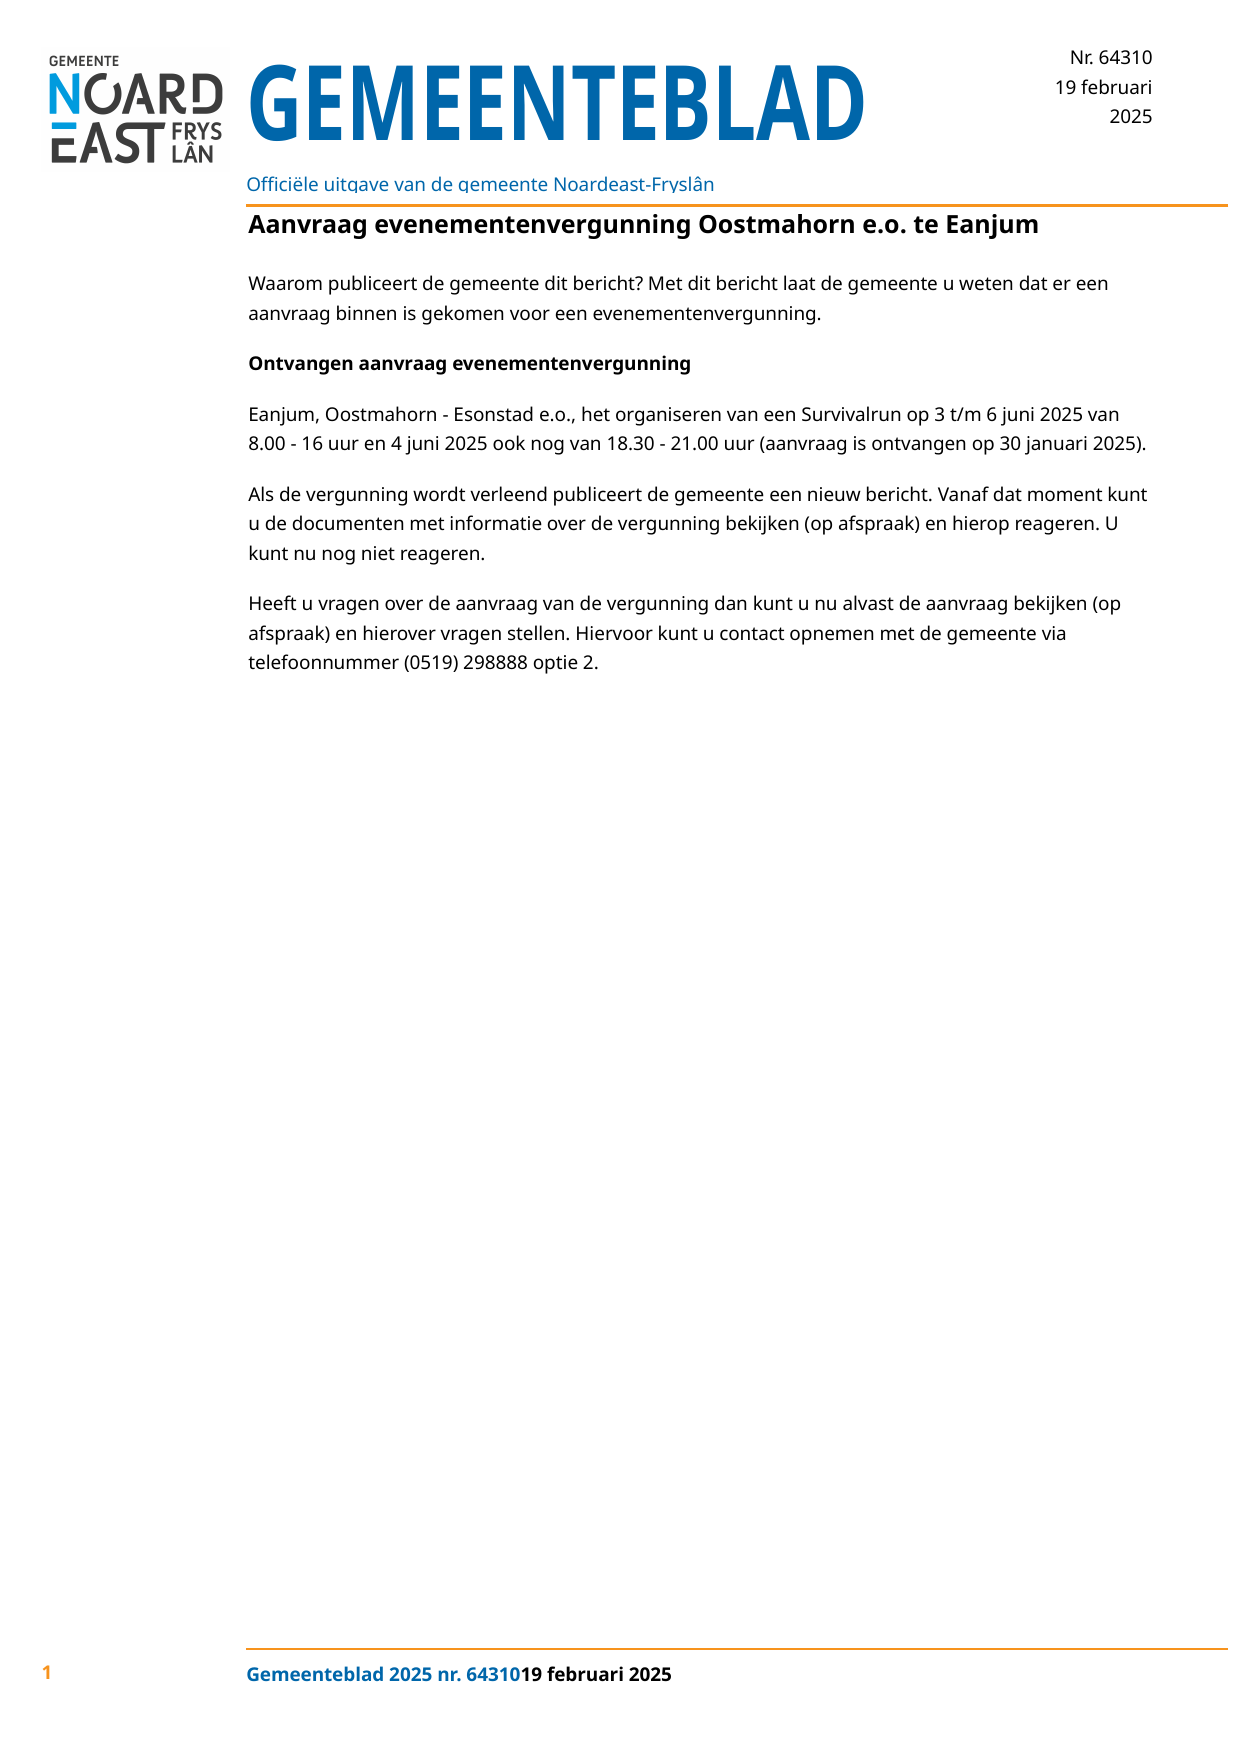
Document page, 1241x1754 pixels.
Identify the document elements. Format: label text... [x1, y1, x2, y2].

text Eanjum, Oostmahorn - Esonstad e.o., het organiseren van een Survivalrun op 3 t/m 6 juni 2025 van 8.00 - 16 uur en 4 juni 2025 ook nog van 18.30 - 21.00 uur (aanvraag is ontvangen op 30 januari 2025). [248, 401, 1152, 456]
picture [41, 47, 231, 172]
text Waarom publiceert de gemeente dit bericht? Met dit bericht laat de gemeente u weten dat er een aanvraag binnen is gekomen voor een evenementenvergunning. [248, 270, 1152, 326]
text Aanvraag evenementenvergunning Oostmahorn e.o. te Eanjum [248, 207, 1152, 241]
text Als de vergunning wordt verleend publiceert de gemeente een nieuw bericht. Vanaf dat moment kunt u de documenten met informatie over de vergunning bekijken (op afspraak) en hierop reageren. U kunt nu nog niet reageren. [248, 481, 1152, 566]
text Heeft u vragen over de aanvraag van de vergunning dan kunt u nu alvast de aanvraag bekijken (op afspraak) en hierover vragen stellen. Hiervoor kunt u contact opnemen met de gemeente via telefoonnummer (0519) 298888 optie 2. [248, 590, 1152, 675]
text Ontvangen aanvraag evenementenvergunning [248, 350, 1152, 376]
